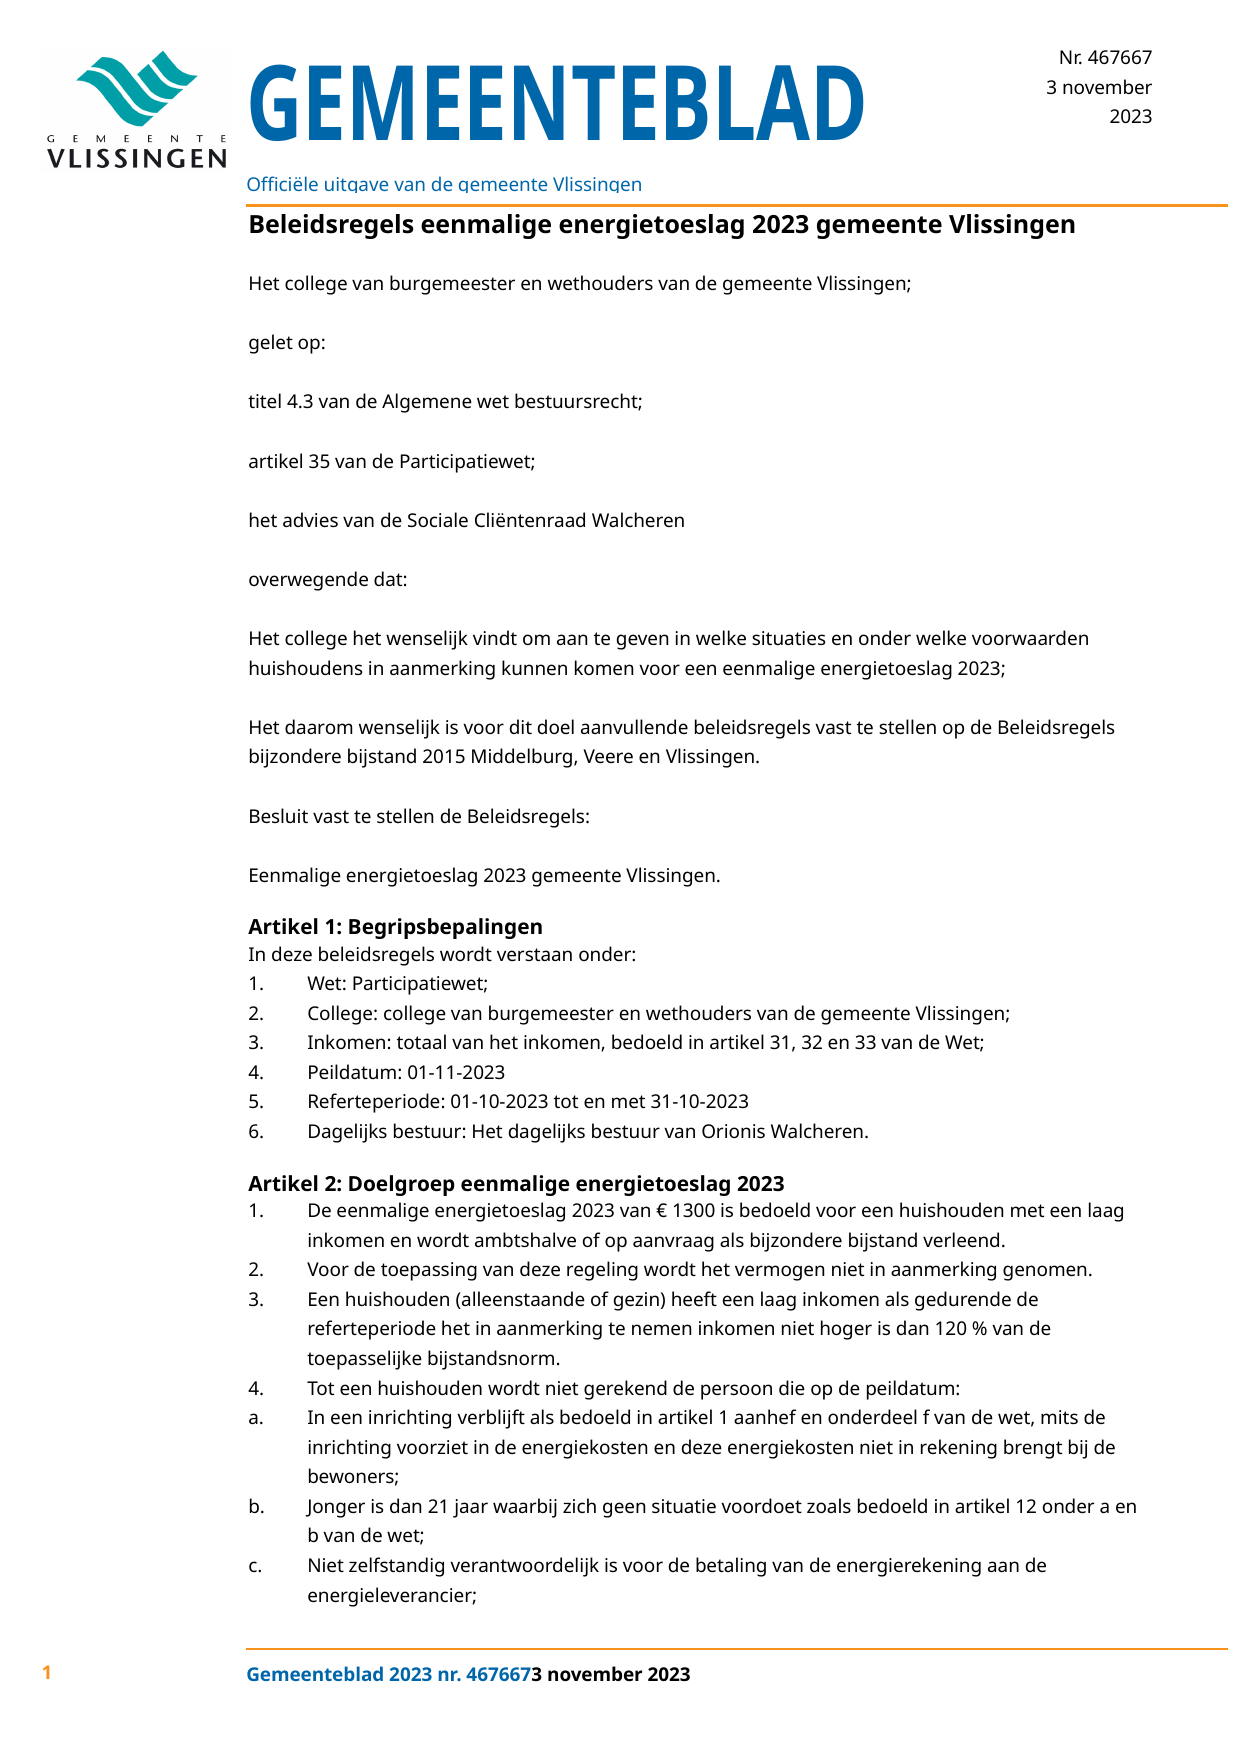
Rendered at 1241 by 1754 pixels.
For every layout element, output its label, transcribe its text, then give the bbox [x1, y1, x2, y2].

text Artikel 1: Begripsbepalingen [248, 912, 1152, 941]
text titel 4.3 van de Algemene wet bestuursrecht; [248, 389, 1152, 414]
picture [41, 47, 231, 172]
list Voor de toepassing van deze regeling wordt het vermogen niet in aanmerking genomen. [248, 1256, 1152, 1282]
list Niet zelfstandig verantwoordelijk is voor de betaling van de energierekening aan de energieleverancier; [248, 1552, 1152, 1607]
text Besluit vast te stellen de Beleidsregels: [248, 803, 1152, 828]
list Een huishouden (alleenstaande of gezin) heeft een laag inkomen als gedurende de referteperiode het in aanmerking te nemen inkomen niet hoger is dan 120 % van de toepasselijke bijstandsnorm. [248, 1286, 1152, 1371]
list Tot een huishouden wordt niet gerekend de persoon die op de peildatum: [248, 1375, 1152, 1400]
text Artikel 2: Doelgroep eenmalige energietoeslag 2023 [248, 1169, 1152, 1197]
list Dagelijks bestuur: Het dagelijks bestuur van Orionis Walcheren. [248, 1118, 1152, 1144]
list De eenmalige energietoeslag 2023 van € 1300 is bedoeld voor een huishouden met een laag inkomen en wordt ambtshalve of op aanvraag als bijzondere bijstand verleend. [248, 1197, 1152, 1252]
list Jonger is dan 21 jaar waarbij zich geen situatie voordoet zoals bedoeld in artikel 12 onder a en b van de wet; [248, 1493, 1152, 1548]
text Het college van burgemeester en wethouders van de gemeente Vlissingen; [248, 270, 1152, 296]
text overwegende dat: [248, 566, 1152, 592]
list Peildatum: 01-11-2023 [248, 1059, 1152, 1085]
text In deze beleidsregels wordt verstaan onder: [248, 941, 1152, 967]
list College: college van burgemeester en wethouders van de gemeente Vlissingen; [248, 1000, 1152, 1026]
text Beleidsregels eenmalige energietoeslag 2023 gemeente Vlissingen [248, 207, 1152, 241]
list Referteperiode: 01-10-2023 tot en met 31-10-2023 [248, 1089, 1152, 1114]
text het advies van de Sociale Cliëntenraad Walcheren [248, 507, 1152, 533]
text Het daarom wenselijk is voor dit doel aanvullende beleidsregels vast te stellen op de Beleidsregels bijzondere bijstand 2015 Middelburg, Veere en Vlissingen. [248, 714, 1152, 769]
text Eenmalige energietoeslag 2023 gemeente Vlissingen. [248, 862, 1152, 888]
list Inkomen: totaal van het inkomen, bedoeld in artikel 31, 32 en 33 van de Wet; [248, 1029, 1152, 1055]
text Het college het wenselijk vindt om aan te geven in welke situaties en onder welke voorwaarden huishoudens in aanmerking kunnen komen voor een eenmalige energietoeslag 2023; [248, 625, 1152, 681]
text gelet op: [248, 329, 1152, 355]
list In een inrichting verblijft als bedoeld in artikel 1 aanhef en onderdeel f van de wet, mits de inrichting voorziet in de energiekosten en deze energiekosten niet in rekening brengt bij de bewoners; [248, 1404, 1152, 1489]
list Wet: Participatiewet; [248, 970, 1152, 996]
text artikel 35 van de Participatiewet; [248, 448, 1152, 473]
